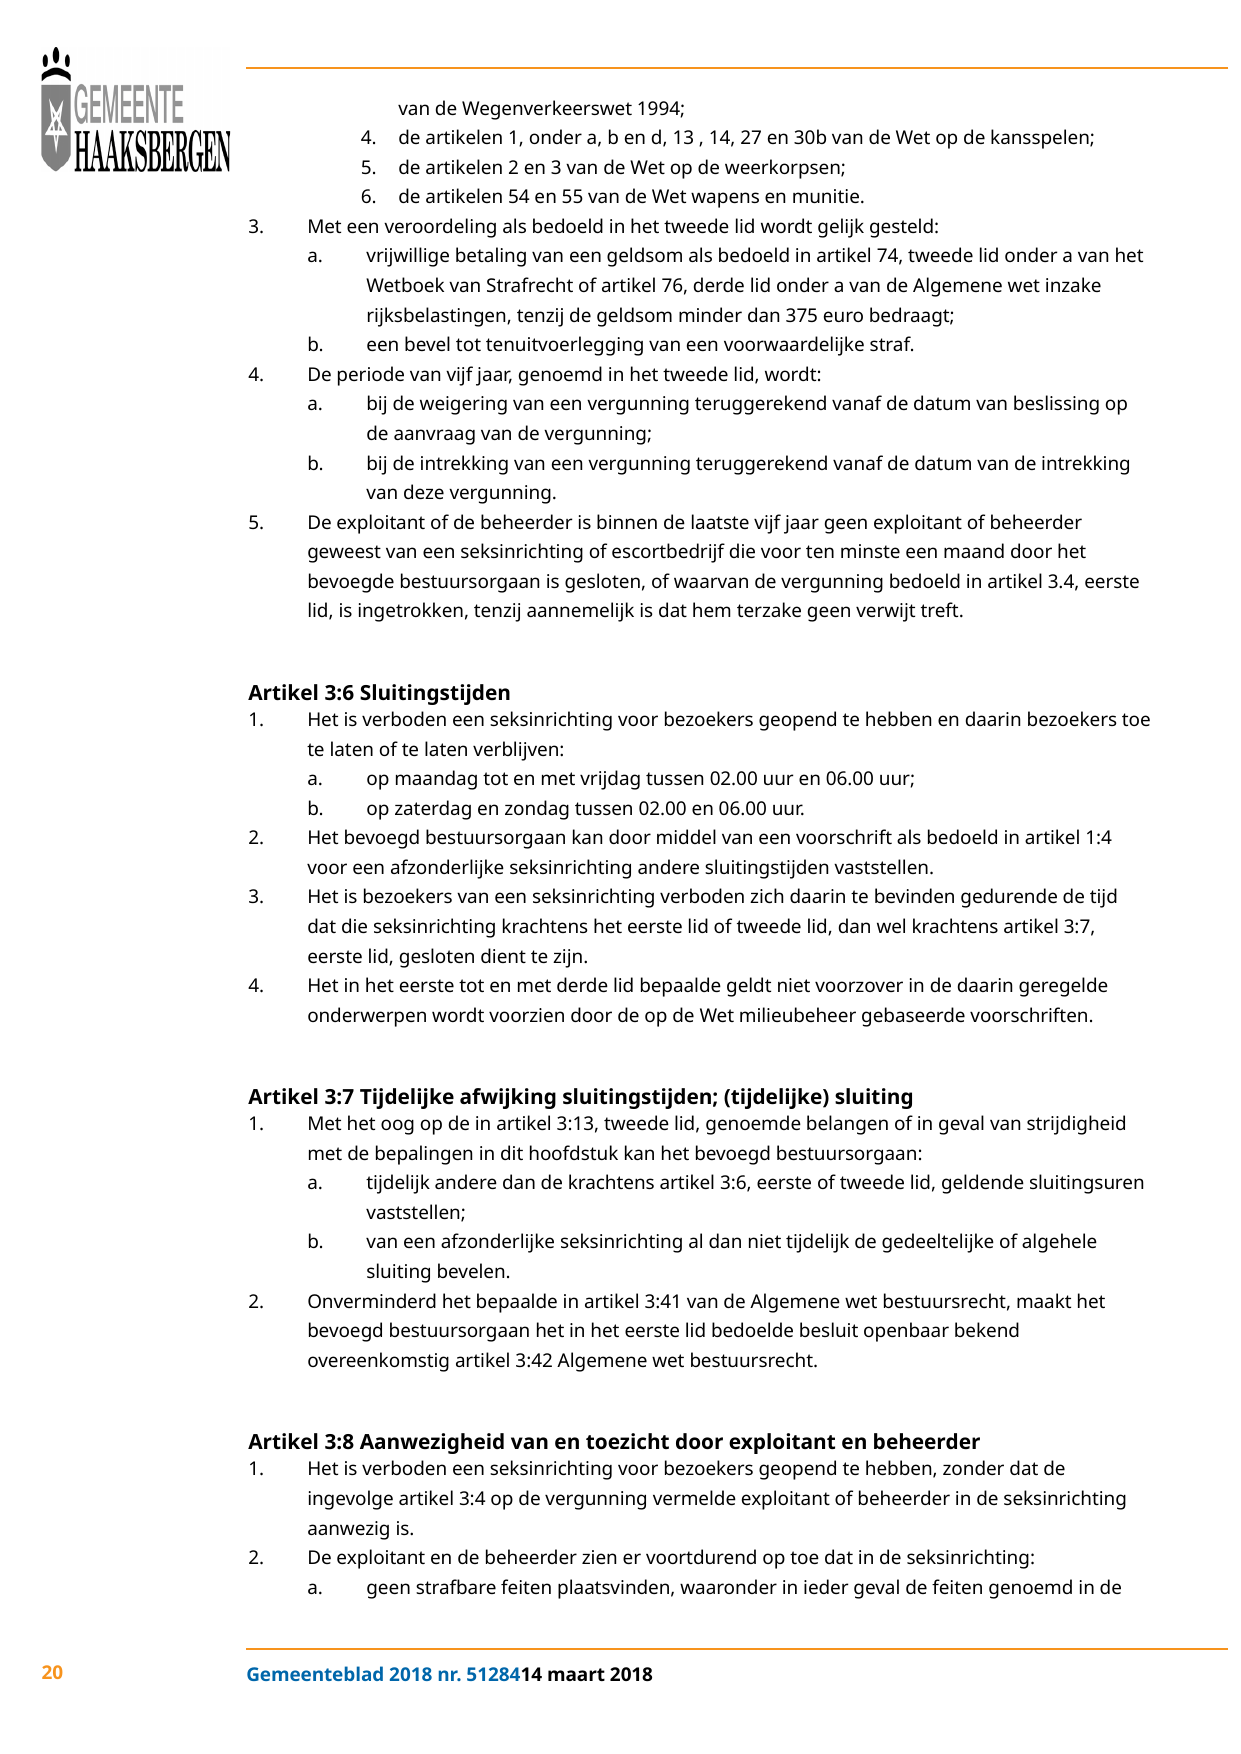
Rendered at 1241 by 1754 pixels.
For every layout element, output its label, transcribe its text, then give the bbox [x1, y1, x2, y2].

list Met het oog op de in artikel 3:13, tweede lid, genoemde belangen of in geval van strijdigheid met de bepalingen in dit hoofdstuk kan het bevoegd bestuursorgaan: [248, 1110, 1152, 1166]
list Het is bezoekers van een seksinrichting verboden zich daarin te bevinden gedurende de tijd dat die seksinrichting krachtens het eerste lid of tweede lid, dan wel krachtens artikel 3:7, eerste lid, gesloten dient te zijn. [248, 884, 1152, 968]
picture [41, 47, 231, 172]
list Het bevoegd bestuursorgaan kan door middel van een voorschrift als bedoeld in artikel 1:4 voor een afzonderlijke seksinrichting andere sluitingstijden vaststellen. [248, 824, 1152, 880]
list bij de weigering van een vergunning teruggerekend vanaf de datum van beslissing op de aanvraag van de vergunning; [307, 391, 1152, 446]
list De exploitant en de beheerder zien er voortdurend op toe dat in de seksinrichting: [248, 1544, 1152, 1570]
list geen strafbare feiten plaatsvinden, waaronder in ieder geval de feiten genoemd in de [307, 1574, 1152, 1599]
list van een afzonderlijke seksinrichting al dan niet tijdelijk de gedeeltelijke of algehele sluiting bevelen. [307, 1229, 1152, 1284]
list van de Wegenverkeerswet 1994; [361, 95, 1152, 121]
list Met een veroordeling als bedoeld in het tweede lid wordt gelijk gesteld: [248, 213, 1152, 239]
text Artikel 3:6 Sluitingstijden [248, 678, 1152, 706]
list bij de intrekking van een vergunning teruggerekend vanaf de datum van de intrekking van deze vergunning. [307, 450, 1152, 505]
list een bevel tot tenuitvoerlegging van een voorwaardelijke straf. [307, 331, 1152, 357]
list vrijwillige betaling van een geldsom als bedoeld in artikel 74, tweede lid onder a van het Wetboek van Strafrecht of artikel 76, derde lid onder a van de Algemene wet inzake rijksbelastingen, tenzij de geldsom minder dan 375 euro bedraagt; [307, 243, 1152, 328]
list De periode van vijf jaar, genoemd in het tweede lid, wordt: [248, 361, 1152, 387]
text Artikel 3:7 Tijdelijke afwijking sluitingstijden; (tijdelijke) sluiting [248, 1082, 1152, 1110]
list Het in het eerste tot en met derde lid bepaalde geldt niet voorzover in de daarin geregelde onderwerpen wordt voorzien door de op de Wet milieubeheer gebaseerde voorschriften. [248, 972, 1152, 1028]
list de artikelen 1, onder a, b en d, 13 , 14, 27 en 30b van de Wet op de kansspelen; [361, 124, 1152, 150]
list Onverminderd het bepaalde in artikel 3:41 van de Algemene wet bestuursrecht, maakt het bevoegd bestuursorgaan het in het eerste lid bedoelde besluit openbaar bekend overeenkomstig artikel 3:42 Algemene wet bestuursrecht. [248, 1288, 1152, 1373]
text Artikel 3:8 Aanwezigheid van en toezicht door exploitant en beheerder [248, 1427, 1152, 1456]
list Het is verboden een seksinrichting voor bezoekers geopend te hebben en daarin bezoekers toe te laten of te laten verblijven: [248, 706, 1152, 761]
list de artikelen 2 en 3 van de Wet op de weerkorpsen; [361, 154, 1152, 180]
list De exploitant of de beheerder is binnen de laatste vijf jaar geen exploitant of beheerder geweest van een seksinrichting of escortbedrijf die voor ten minste een maand door het bevoegde bestuursorgaan is gesloten, of waarvan de vergunning bedoeld in artikel 3.4, eerste lid, is ingetrokken, tenzij aannemelijk is dat hem terzake geen verwijt treft. [248, 509, 1152, 623]
list de artikelen 54 en 55 van de Wet wapens en munitie. [361, 183, 1152, 209]
list op maandag tot en met vrijdag tussen 02.00 uur en 06.00 uur; [307, 765, 1152, 791]
list op zaterdag en zondag tussen 02.00 en 06.00 uur. [307, 795, 1152, 821]
list tijdelijk andere dan de krachtens artikel 3:6, eerste of tweede lid, geldende sluitingsuren vaststellen; [307, 1169, 1152, 1225]
list Het is verboden een seksinrichting voor bezoekers geopend te hebben, zonder dat de ingevolge artikel 3:4 op de vergunning vermelde exploitant of beheerder in de seksinrichting aanwezig is. [248, 1456, 1152, 1540]
